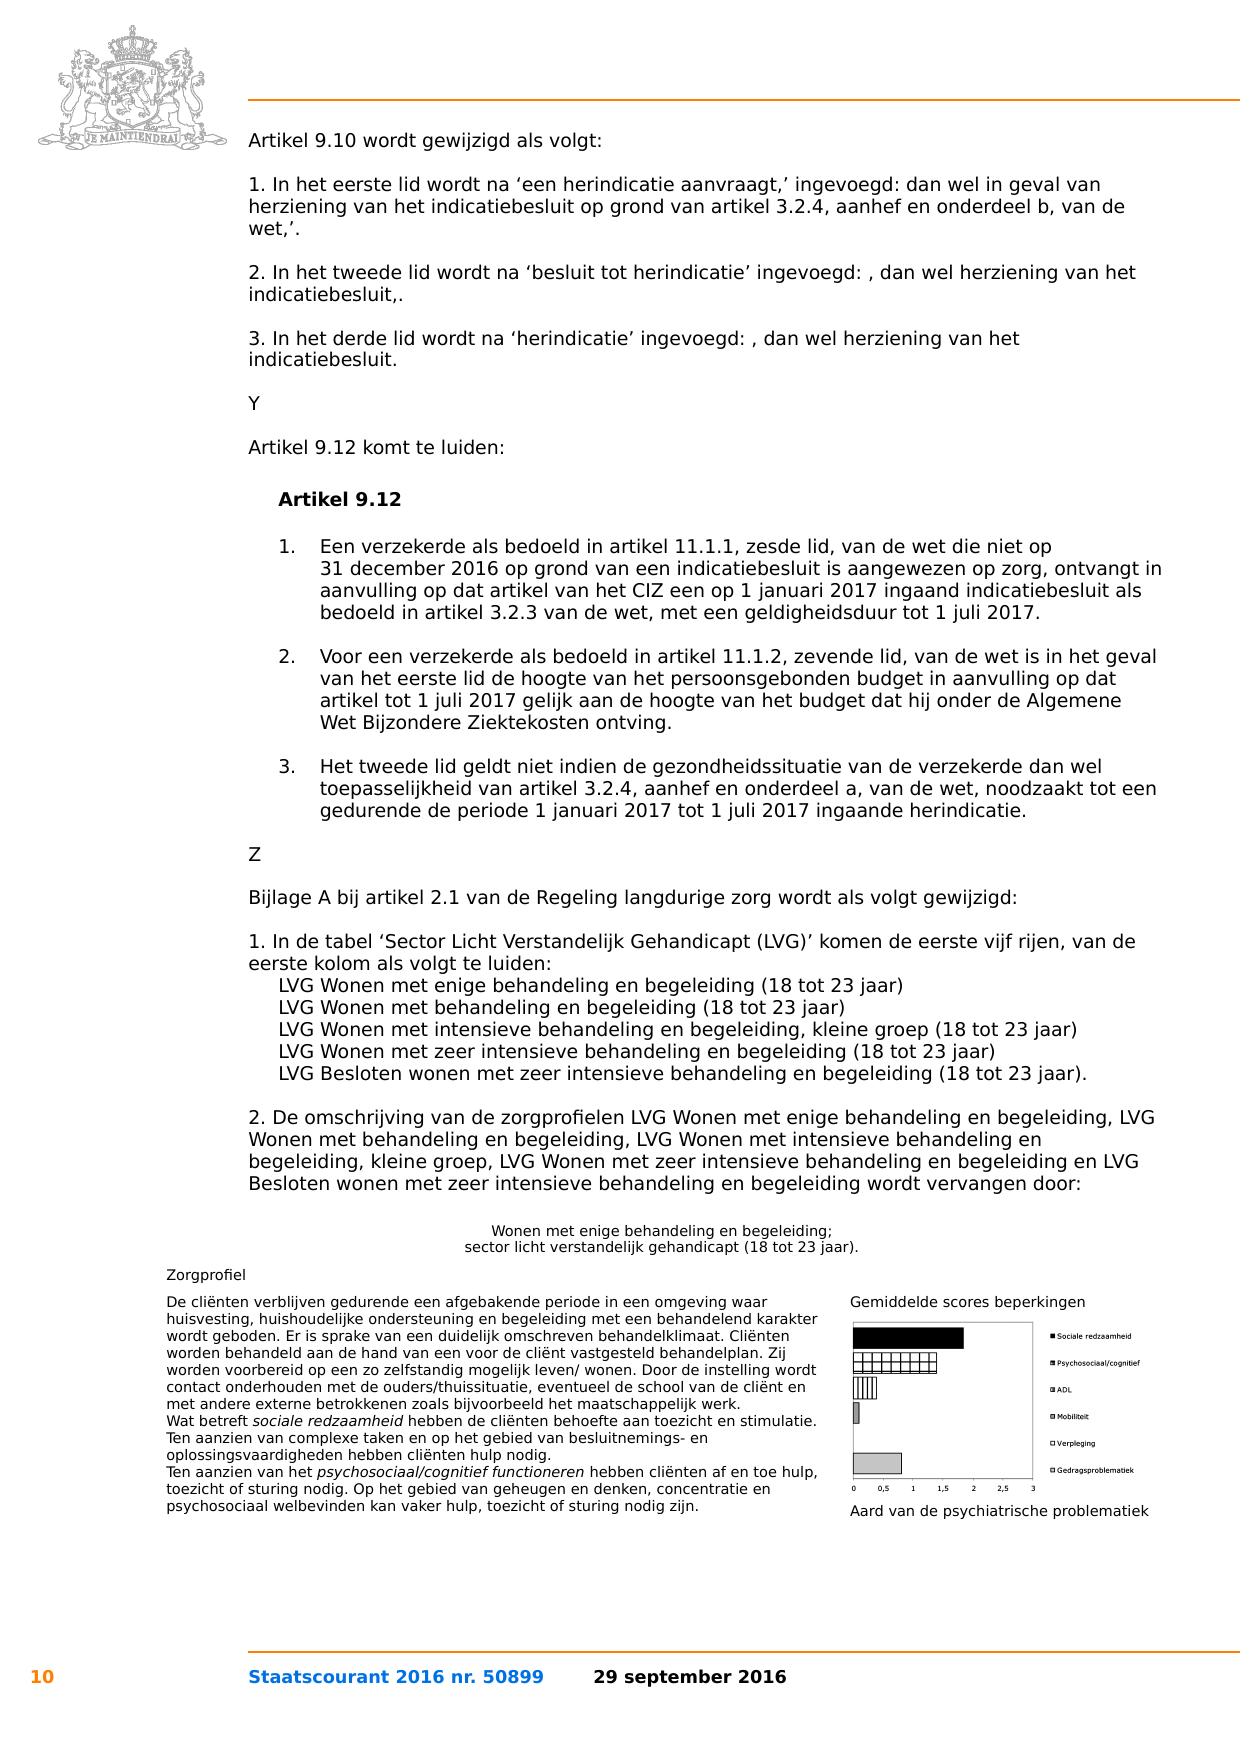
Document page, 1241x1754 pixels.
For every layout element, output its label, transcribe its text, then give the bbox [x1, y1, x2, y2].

text LVG Wonen met zeer intensieve behandeling en begeleiding (18 tot 23 jaar) [278, 1041, 1163, 1063]
text Artikel 9.10 wordt gewijzigd als volgt: [248, 130, 1163, 152]
text LVG Besloten wonen met zeer intensieve behandeling en begeleiding (18 tot 23 jaar). [278, 1063, 1163, 1085]
table_cell [844, 1317, 1163, 1497]
table_cell [844, 1526, 1163, 1535]
text 2. Voor een verzekerde als bedoeld in artikel 11.1.2, zevende lid, van de wet is in het geval van het eerste lid de hoogte van het persoonsgebonden budget in aanvulling op dat artikel tot 1 juli 2017 gelijk aan de hoogte van het budget dat hij onder de Algemene Wet Bijzondere Ziektekosten ontving. [278, 646, 1163, 734]
subtitle Artikel 9.12 [278, 489, 1163, 511]
text Y [248, 393, 1163, 415]
text LVG Wonen met behandeling en begeleiding (18 tot 23 jaar) [278, 997, 1163, 1019]
text Z [248, 843, 1163, 865]
table_header Wonen met enige behandeling en begeleiding; sector licht verstandelijk gehandicapt (18 tot 23 jaar). [161, 1218, 1163, 1261]
text 3. In het derde lid wordt na ‘herindicatie’ ingevoegd: , dan wel herziening van het indicatiebesluit. [248, 327, 1163, 371]
text LVG Wonen met intensieve behandeling en begeleiding, kleine groep (18 tot 23 jaar) [278, 1019, 1163, 1041]
table_cell De cliënten verblijven gedurende een afgebakende periode in een omgeving waar huisvesting, huishoudelijke ondersteuning en begeleiding met een behandelend karakter wordt geboden. Er is sprake van een duidelijk omschreven behandelklimaat. Cliënten worden behandeld aan de hand van een voor de cliënt vastgesteld behandelplan. Zij worden voorbereid op een zo zelfstandig mogelijk leven/ wonen. Door de instelling wordt contact onderhouden met de ouders/thuissituatie, eventueel de school van de cliënt en met andere externe betrokkenen zoals bijvoorbeeld het maatschappelijk werk. Wat betreft sociale redzaamheid hebben de cliënten behoefte aan toezicht en stimulatie. Ten aanzien van complexe taken en op het gebied van besluitnemings- en oplossingsvaardigheden hebben cliënten hulp nodig. Ten aanzien van het psychosociaal/cognitief functioneren hebben cliënten af en toe hulp, toezicht of sturing nodig. Op het gebied van geheugen en denken, concentratie en psychosociaal welbevinden kan vaker hulp, toezicht of sturing nodig zijn. [161, 1290, 843, 1535]
table_cell Aard van de psychiatrische problematiek [844, 1499, 1163, 1525]
text 1. Een verzekerde als bedoeld in artikel 11.1.1, zesde lid, van de wet die niet op 31 december 2016 op grond van een indicatiebesluit is aangewezen op zorg, ontvangt in aanvulling op dat artikel van het CIZ een op 1 januari 2017 ingaand indicatiebesluit als bedoeld in artikel 3.2.3 van de wet, met een geldigheidsduur tot 1 juli 2017. [278, 536, 1163, 624]
text 2. In het tweede lid wordt na ‘besluit tot herindicatie’ ingevoegd: , dan wel herziening van het indicatiebesluit,. [248, 262, 1163, 306]
picture [38, 25, 227, 150]
text 3. Het tweede lid geldt niet indien de gezondheidssituatie van de verzekerde dan wel toepasselijkheid van artikel 3.2.4, aanhef en onderdeel a, van de wet, noodzaakt tot een gedurende de periode 1 januari 2017 tot 1 juli 2017 ingaande herindicatie. [278, 756, 1163, 822]
text Artikel 9.12 komt te luiden: [248, 437, 1163, 459]
text Bijlage A bij artikel 2.1 van de Regeling langdurige zorg wordt als volgt gewijzigd: [248, 887, 1163, 909]
text LVG Wonen met enige behandeling en begeleiding (18 tot 23 jaar) [278, 975, 1163, 997]
table_cell Zorgprofiel [161, 1262, 1163, 1288]
text 2. De omschrijving van de zorgprofielen LVG Wonen met enige behandeling en begeleiding, LVG Wonen met behandeling en begeleiding, LVG Wonen met intensieve behandeling en begeleiding, kleine groep, LVG Wonen met zeer intensieve behandeling en begeleiding en LVG Besloten wonen met zeer intensieve behandeling en begeleiding wordt vervangen door: [248, 1107, 1163, 1195]
picture [849, 1321, 1145, 1493]
text 1. In de tabel ‘Sector Licht Verstandelijk Gehandicapt (LVG)’ komen de eerste vijf rijen, van de eerste kolom als volgt te luiden: [248, 931, 1163, 975]
table_cell Gemiddelde scores beperkingen [844, 1290, 1163, 1316]
text 1. In het eerste lid wordt na ‘een herindicatie aanvraagt,’ ingevoegd: dan wel in geval van herziening van het indicatiebesluit op grond van artikel 3.2.4, aanhef en onderdeel b, van de wet,’. [248, 174, 1163, 240]
